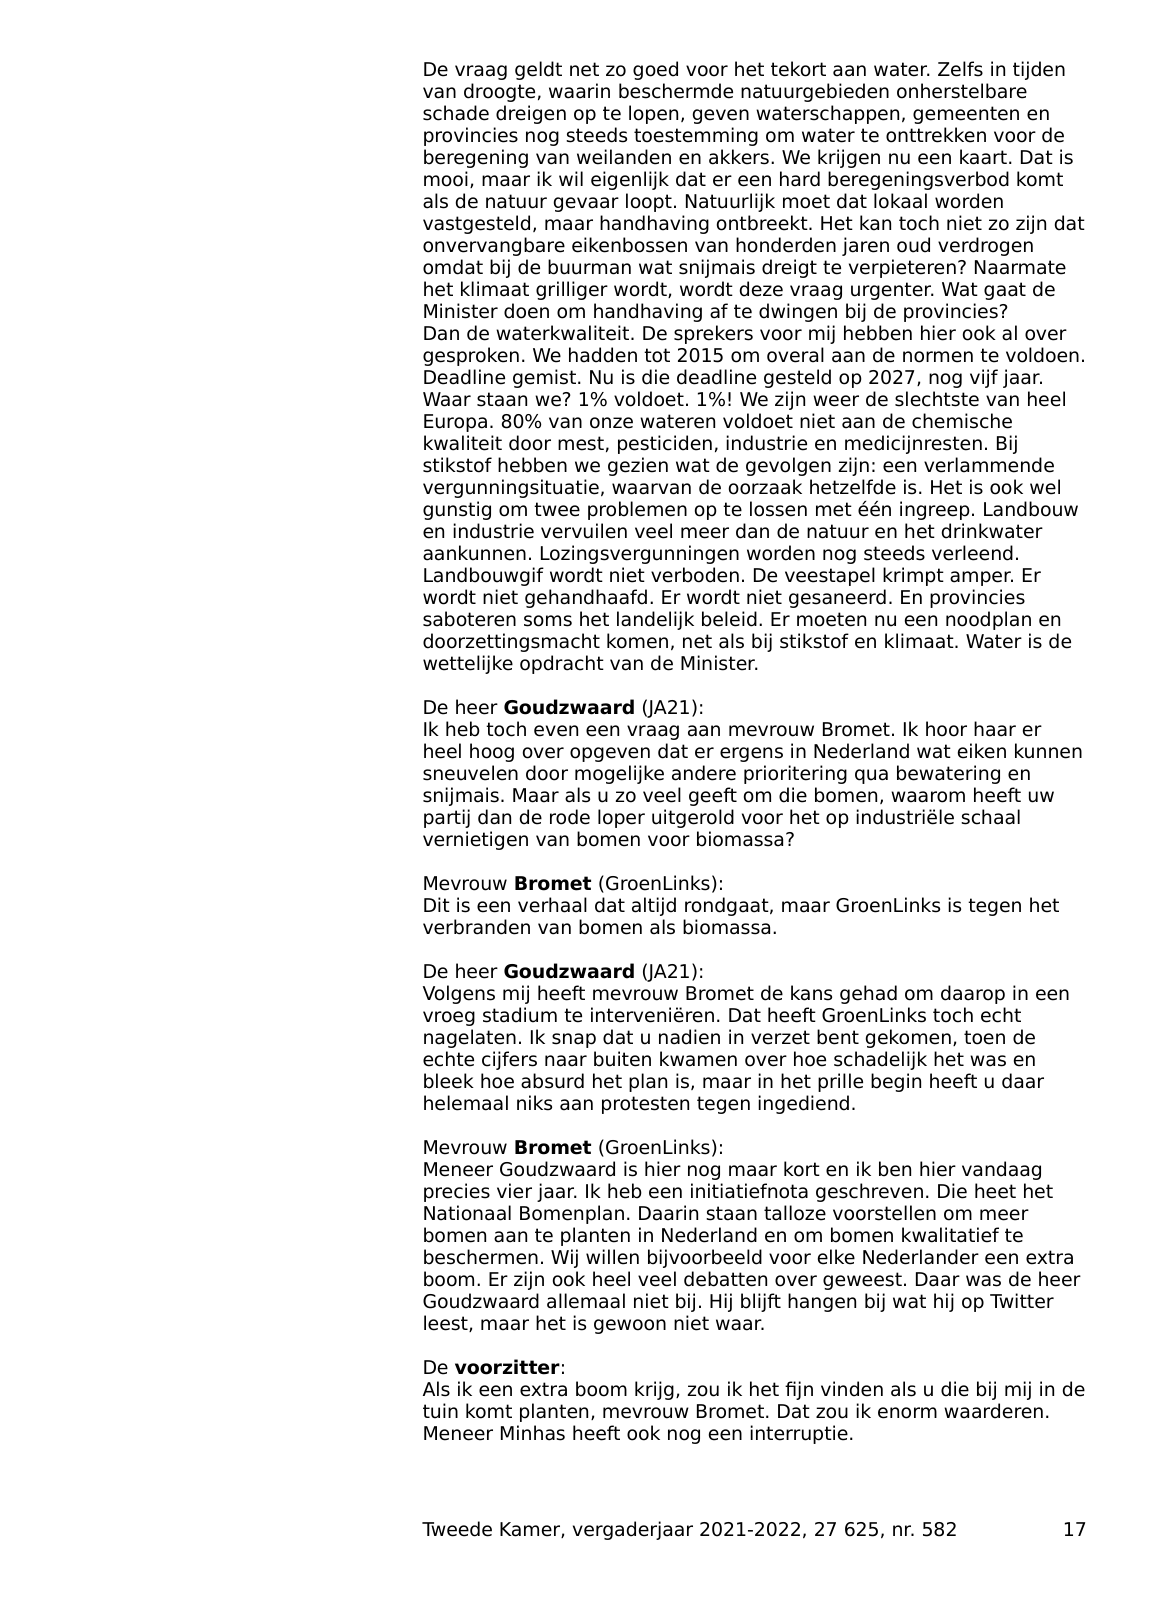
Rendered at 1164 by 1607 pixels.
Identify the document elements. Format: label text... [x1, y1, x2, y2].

text Als ik een extra boom krijg, zou ik het fijn vinden als u die bij mij in de tuin komt planten, mevrouw Bromet. Dat zou ik enorm waarderen. Meneer Minhas heeft ook nog een interruptie. [422, 1379, 1087, 1445]
text De heer Goudzwaard (JA21): [422, 697, 1087, 719]
text Mevrouw Bromet (GroenLinks): [422, 1137, 1087, 1159]
text Volgens mij heeft mevrouw Bromet de kans gehad om daarop in een vroeg stadium te interveniëren. Dat heeft GroenLinks toch echt nagelaten. Ik snap dat u nadien in verzet bent gekomen, toen de echte cijfers naar buiten kwamen over hoe schadelijk het was en bleek hoe absurd het plan is, maar in het prille begin heeft u daar helemaal niks aan protesten tegen ingediend. [422, 983, 1087, 1115]
text De voorzitter: [422, 1357, 1087, 1379]
text De vraag geldt net zo goed voor het tekort aan water. Zelfs in tijden van droogte, waarin beschermde natuurgebieden onherstelbare schade dreigen op te lopen, geven waterschappen, gemeenten en provincies nog steeds toestemming om water te onttrekken voor de beregening van weilanden en akkers. We krijgen nu een kaart. Dat is mooi, maar ik wil eigenlijk dat er een hard beregeningsverbod komt als de natuur gevaar loopt. Natuurlijk moet dat lokaal worden vastgesteld, maar handhaving ontbreekt. Het kan toch niet zo zijn dat onvervangbare eikenbossen van honderden jaren oud verdrogen omdat bij de buurman wat snijmais dreigt te verpieteren? Naarmate het klimaat grilliger wordt, wordt deze vraag urgenter. Wat gaat de Minister doen om handhaving af te dwingen bij de provincies? [422, 59, 1087, 323]
text De heer Goudzwaard (JA21): [422, 961, 1087, 983]
text Meneer Goudzwaard is hier nog maar kort en ik ben hier vandaag precies vier jaar. Ik heb een initiatiefnota geschreven. Die heet het Nationaal Bomenplan. Daarin staan talloze voorstellen om meer bomen aan te planten in Nederland en om bomen kwalitatief te beschermen. Wij willen bijvoorbeeld voor elke Nederlander een extra boom. Er zijn ook heel veel debatten over geweest. Daar was de heer Goudzwaard allemaal niet bij. Hij blijft hangen bij wat hij op Twitter leest, maar het is gewoon niet waar. [422, 1159, 1087, 1335]
text Dit is een verhaal dat altijd rondgaat, maar GroenLinks is tegen het verbranden van bomen als biomassa. [422, 895, 1087, 939]
text Mevrouw Bromet (GroenLinks): [422, 873, 1087, 895]
text Dan de waterkwaliteit. De sprekers voor mij hebben hier ook al over gesproken. We hadden tot 2015 om overal aan de normen te voldoen. Deadline gemist. Nu is die deadline gesteld op 2027, nog vijf jaar. Waar staan we? 1% voldoet. 1%! We zijn weer de slechtste van heel Europa. 80% van onze wateren voldoet niet aan de chemische kwaliteit door mest, pesticiden, industrie en medicijnresten. Bij stikstof hebben we gezien wat de gevolgen zijn: een verlammende vergunningsituatie, waarvan de oorzaak hetzelfde is. Het is ook wel gunstig om twee problemen op te lossen met één ingreep. Landbouw en industrie vervuilen veel meer dan de natuur en het drinkwater aankunnen. Lozingsvergunningen worden nog steeds verleend. Landbouwgif wordt niet verboden. De veestapel krimpt amper. Er wordt niet gehandhaafd. Er wordt niet gesaneerd. En provincies saboteren soms het landelijk beleid. Er moeten nu een noodplan en doorzettingsmacht komen, net als bij stikstof en klimaat. Water is de wettelijke opdracht van de Minister. [422, 323, 1087, 674]
text Ik heb toch even een vraag aan mevrouw Bromet. Ik hoor haar er heel hoog over opgeven dat er ergens in Nederland wat eiken kunnen sneuvelen door mogelijke andere prioritering qua bewatering en snijmais. Maar als u zo veel geeft om die bomen, waarom heeft uw partij dan de rode loper uitgerold voor het op industriële schaal vernietigen van bomen voor biomassa? [422, 719, 1087, 851]
